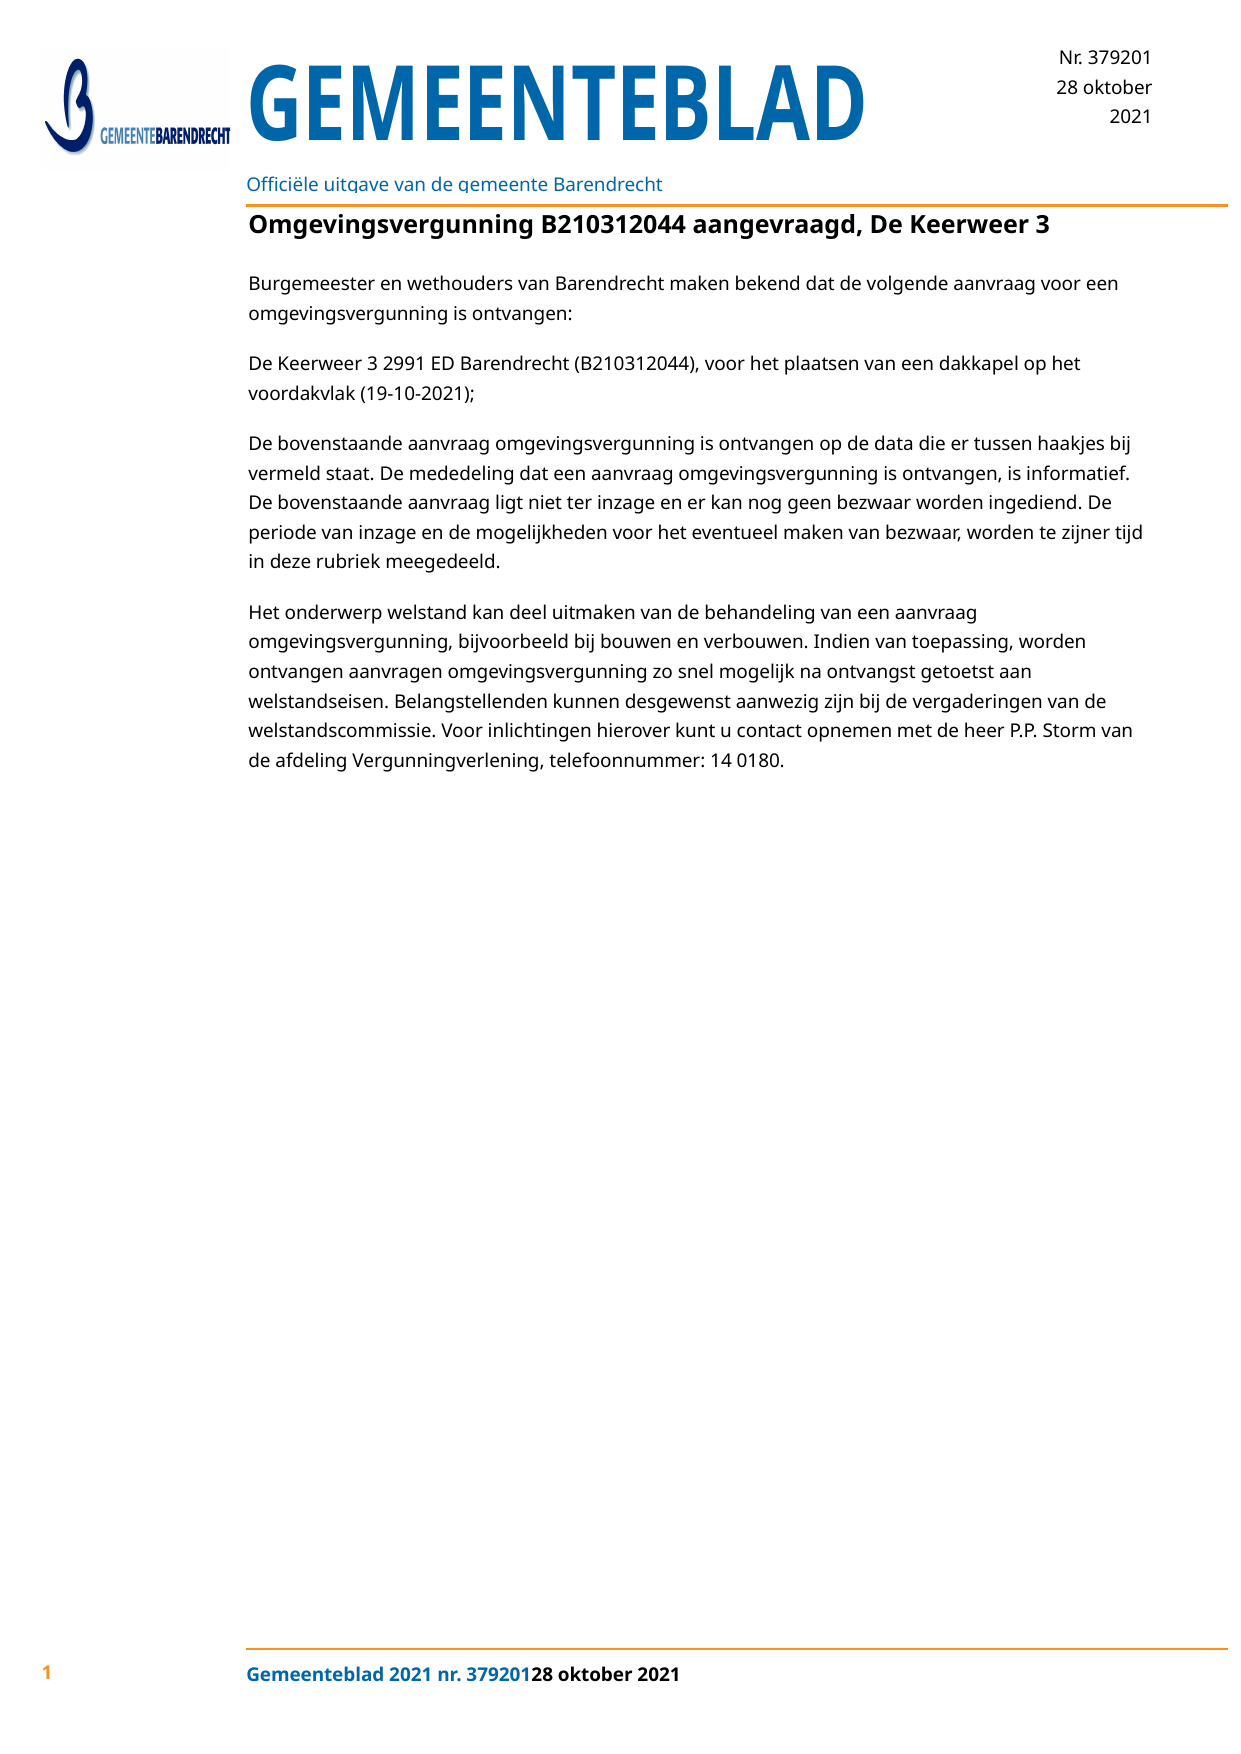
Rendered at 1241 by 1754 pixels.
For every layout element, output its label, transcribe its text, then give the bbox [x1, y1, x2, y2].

text Omgevingsvergunning B210312044 aangevraagd, De Keerweer 3 [248, 207, 1152, 241]
text De Keerweer 3 2991 ED Barendrecht (B210312044), voor het plaatsen van een dakkapel op het voordakvlak (19-10-2021); [248, 350, 1152, 406]
text Het onderwerp welstand kan deel uitmaken van de behandeling van een aanvraag omgevingsvergunning, bijvoorbeeld bij bouwen en verbouwen. Indien van toepassing, worden ontvangen aanvragen omgevingsvergunning zo snel mogelijk na ontvangst getoetst aan welstandseisen. Belangstellenden kunnen desgewenst aanwezig zijn bij de vergaderingen van de welstandscommissie. Voor inlichtingen hierover kunt u contact opnemen met de heer P.P. Storm van de afdeling Vergunningverlening, telefoonnummer: 14 0180. [248, 599, 1152, 773]
text De bovenstaande aanvraag omgevingsvergunning is ontvangen op de data die er tussen haakjes bij vermeld staat. De mededeling dat een aanvraag omgevingsvergunning is ontvangen, is informatief. De bovenstaande aanvraag ligt niet ter inzage en er kan nog geen bezwaar worden ingediend. De periode van inzage en de mogelijkheden voor het eventueel maken van bezwaar, worden te zijner tijd in deze rubriek meegedeeld. [248, 430, 1152, 574]
picture [41, 47, 231, 172]
text Burgemeester en wethouders van Barendrecht maken bekend dat de volgende aanvraag voor een omgevingsvergunning is ontvangen: [248, 270, 1152, 326]
